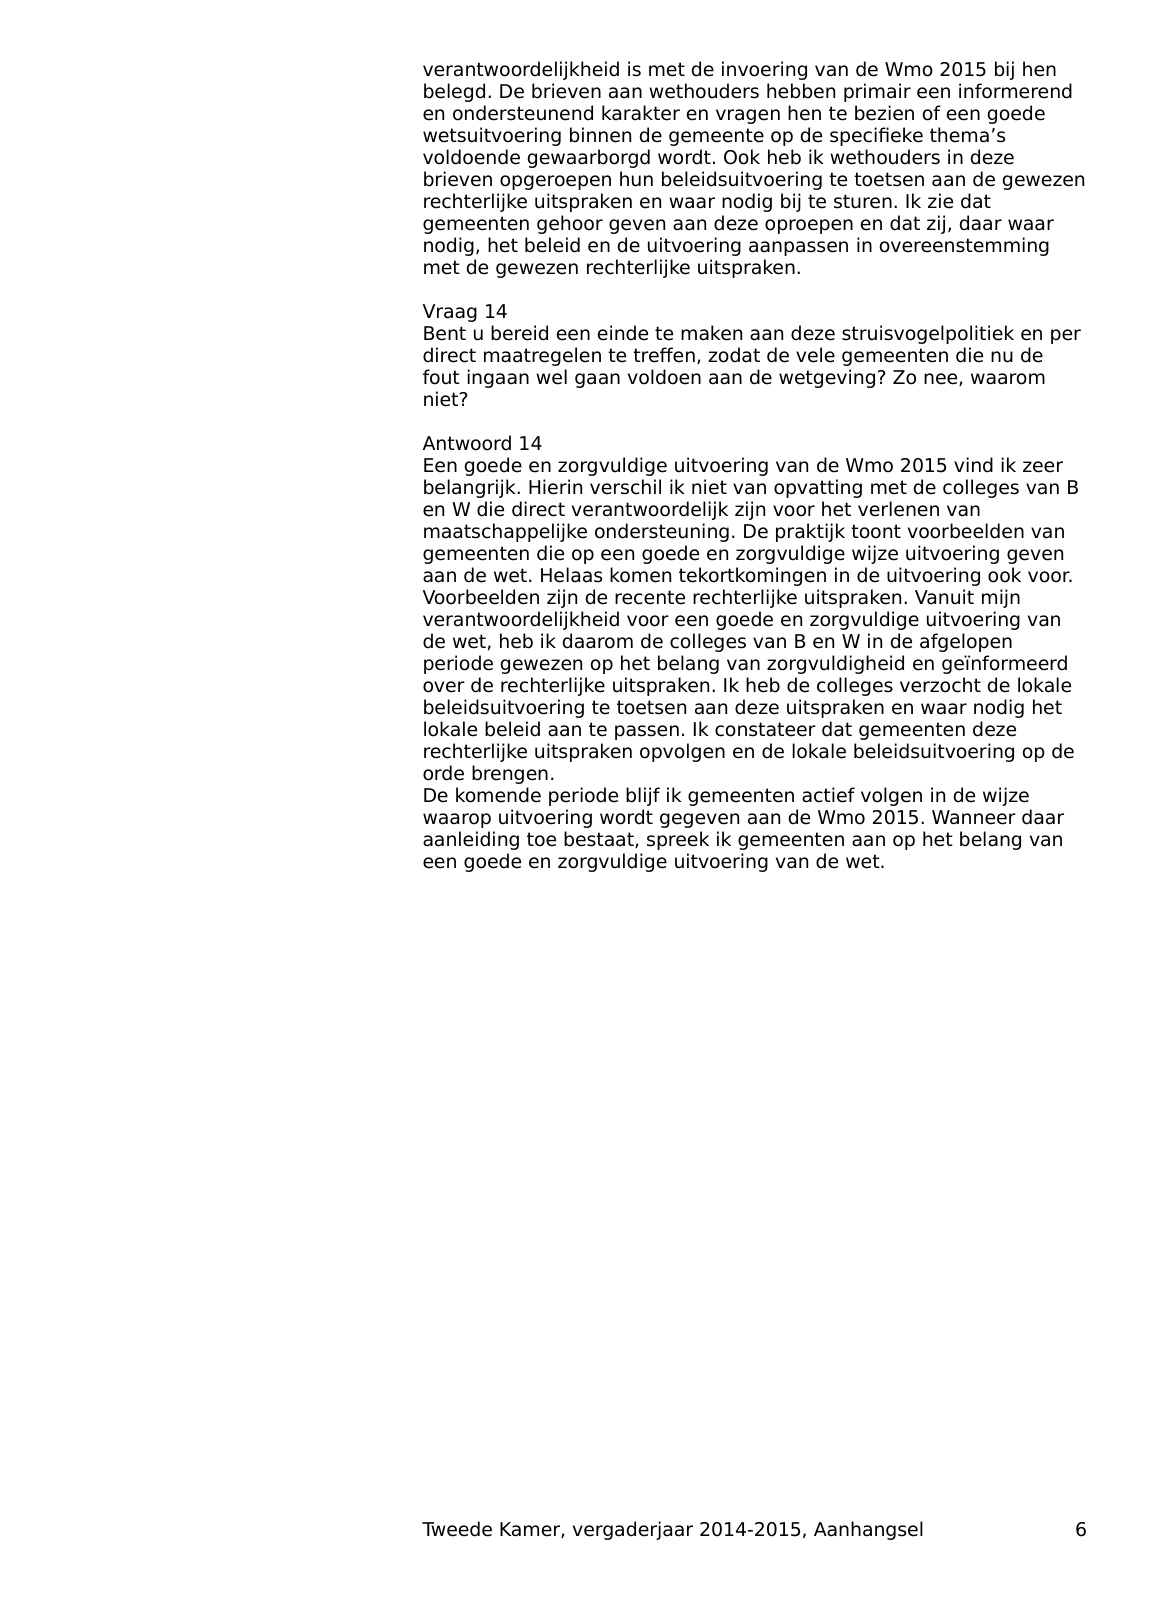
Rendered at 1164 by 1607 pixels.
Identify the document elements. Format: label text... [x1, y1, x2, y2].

text Antwoord 14 [422, 433, 1087, 455]
text Bent u bereid een einde te maken aan deze struisvogelpolitiek en per direct maatregelen te treffen, zodat de vele gemeenten die nu de fout ingaan wel gaan voldoen aan de wetgeving? Zo nee, waarom niet? [422, 323, 1087, 411]
text Een goede en zorgvuldige uitvoering van de Wmo 2015 vind ik zeer belangrijk. Hierin verschil ik niet van opvatting met de colleges van B en W die direct verantwoordelijk zijn voor het verlenen van maatschappelijke ondersteuning. De praktijk toont voorbeelden van gemeenten die op een goede en zorgvuldige wijze uitvoering geven aan de wet. Helaas komen tekortkomingen in de uitvoering ook voor. Voorbeelden zijn de recente rechterlijke uitspraken. Vanuit mijn verantwoordelijkheid voor een goede en zorgvuldige uitvoering van de wet, heb ik daarom de colleges van B en W in de afgelopen periode gewezen op het belang van zorgvuldigheid en geïnformeerd over de rechterlijke uitspraken. Ik heb de colleges verzocht de lokale beleidsuitvoering te toetsen aan deze uitspraken en waar nodig het lokale beleid aan te passen. Ik constateer dat gemeenten deze rechterlijke uitspraken opvolgen en de lokale beleidsuitvoering op de orde brengen. [422, 455, 1087, 785]
text Vraag 14 [422, 301, 1087, 323]
text De komende periode blijf ik gemeenten actief volgen in de wijze waarop uitvoering wordt gegeven aan de Wmo 2015. Wanneer daar aanleiding toe bestaat, spreek ik gemeenten aan op het belang van een goede en zorgvuldige uitvoering van de wet. [422, 785, 1087, 873]
text verantwoordelijkheid is met de invoering van de Wmo 2015 bij hen belegd. De brieven aan wethouders hebben primair een informerend en ondersteunend karakter en vragen hen te bezien of een goede wetsuitvoering binnen de gemeente op de specifieke thema’s voldoende gewaarborgd wordt. Ook heb ik wethouders in deze brieven opgeroepen hun beleidsuitvoering te toetsen aan de gewezen rechterlijke uitspraken en waar nodig bij te sturen. Ik zie dat gemeenten gehoor geven aan deze oproepen en dat zij, daar waar nodig, het beleid en de uitvoering aanpassen in overeenstemming met de gewezen rechterlijke uitspraken. [422, 59, 1087, 279]
